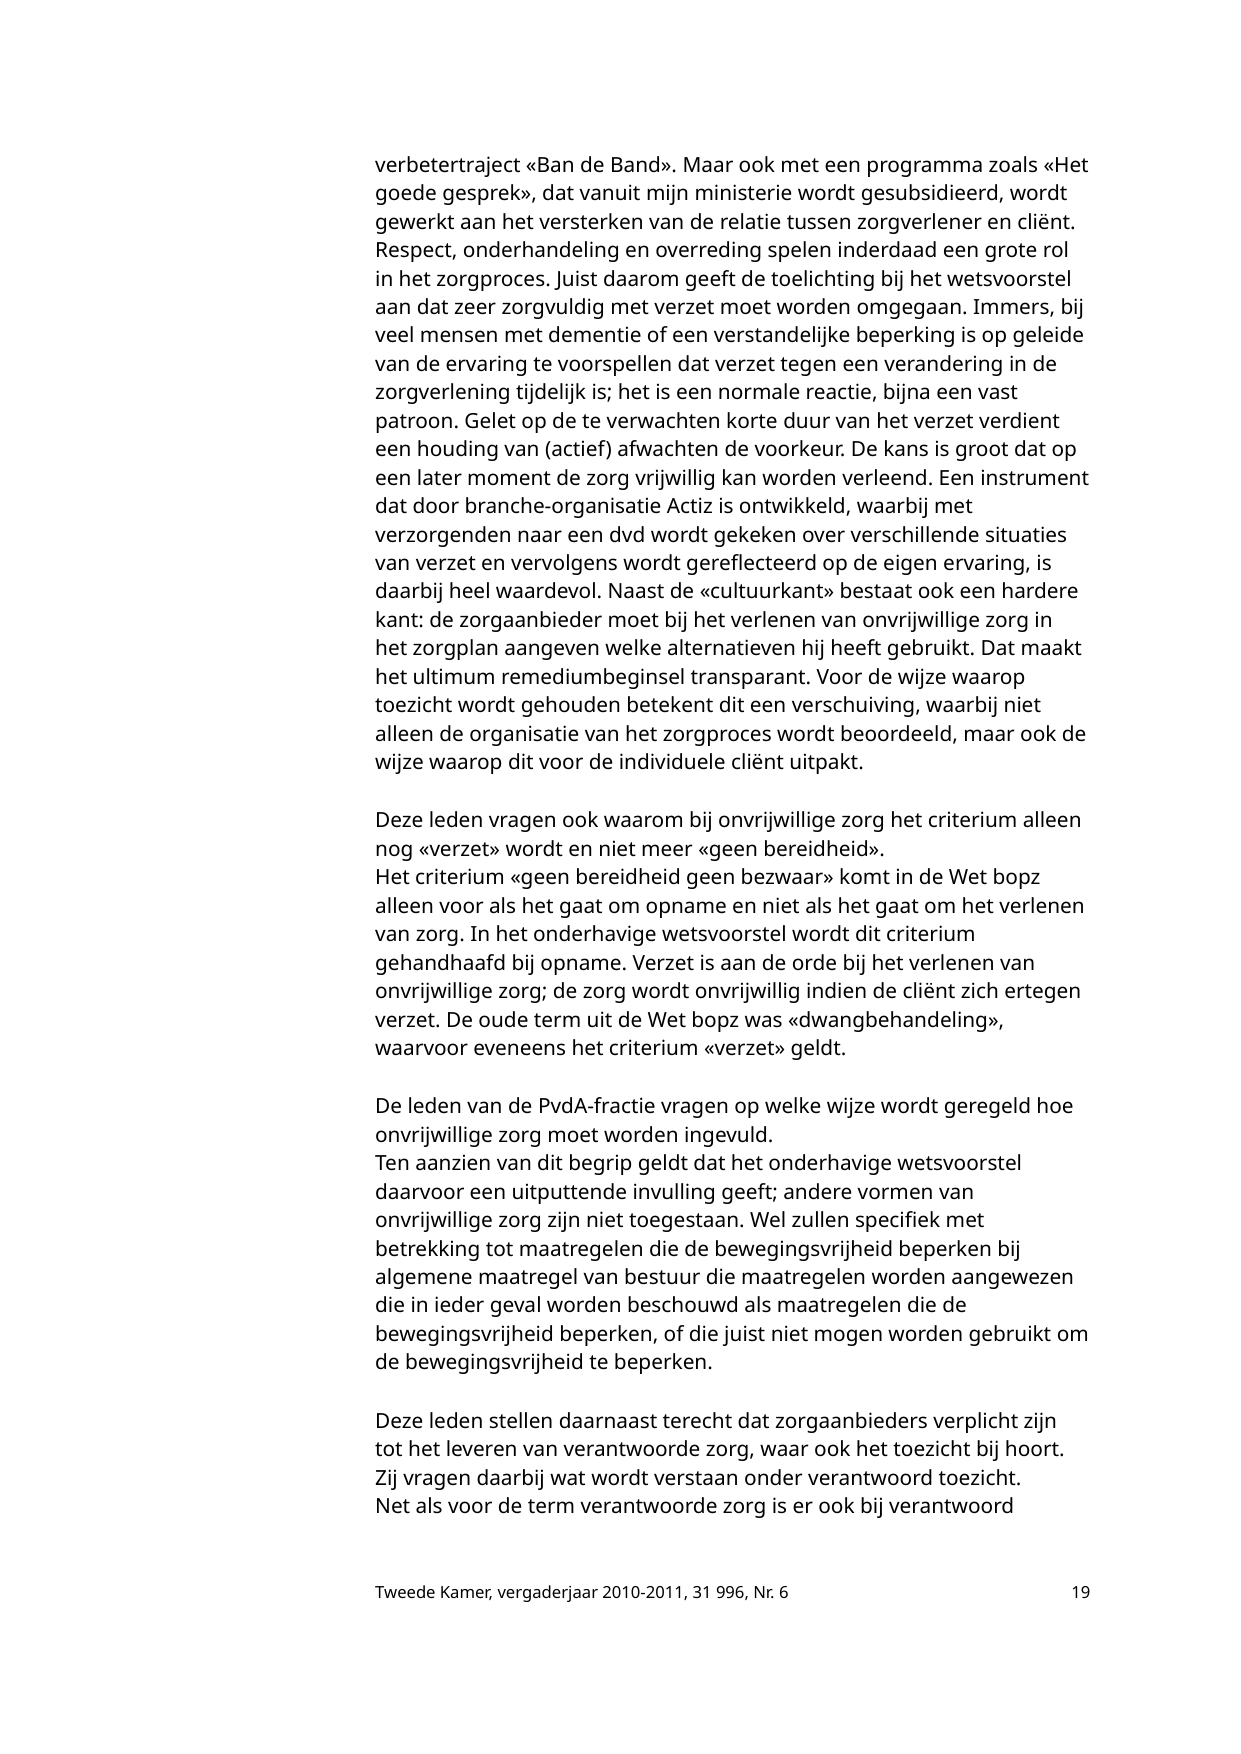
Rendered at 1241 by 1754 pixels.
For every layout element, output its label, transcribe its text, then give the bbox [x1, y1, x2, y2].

text Net als voor de term verantwoorde zorg is er ook bij verantwoord [375, 1491, 1090, 1520]
text De leden van de PvdA-fractie vragen op welke wijze wordt geregeld hoe onvrijwillige zorg moet worden ingevuld. [375, 1092, 1090, 1148]
text Het criterium «geen bereidheid geen bezwaar» komt in de Wet bopz alleen voor als het gaat om opname en niet als het gaat om het verlenen van zorg. In het onderhavige wetsvoorstel wordt dit criterium gehandhaafd bij opname. Verzet is aan de orde bij het verlenen van onvrijwillige zorg; de zorg wordt onvrijwillig indien de cliënt zich ertegen verzet. De oude term uit de Wet bopz was «dwangbehandeling», waarvoor eveneens het criterium «verzet» geldt. [375, 862, 1090, 1062]
text Deze leden vragen ook waarom bij onvrijwillige zorg het criterium alleen nog «verzet» wordt en niet meer «geen bereidheid». [375, 806, 1090, 862]
text Ten aanzien van dit begrip geldt dat het onderhavige wetsvoorstel daarvoor een uitputtende invulling geeft; andere vormen van onvrijwillige zorg zijn niet toegestaan. Wel zullen specifiek met betrekking tot maatregelen die de bewegingsvrijheid beperken bij algemene maatregel van bestuur die maatregelen worden aangewezen die in ieder geval worden beschouwd als maatregelen die de bewegingsvrijheid beperken, of die juist niet mogen worden gebruikt om de bewegingsvrijheid te beperken. [375, 1148, 1090, 1376]
text Deze leden stellen daarnaast terecht dat zorgaanbieders verplicht zijn tot het leveren van verantwoorde zorg, waar ook het toezicht bij hoort. Zij vragen daarbij wat wordt verstaan onder verantwoord toezicht. [375, 1406, 1090, 1491]
text verbetertraject «Ban de Band». Maar ook met een programma zoals «Het goede gesprek», dat vanuit mijn ministerie wordt gesubsidieerd, wordt gewerkt aan het versterken van de relatie tussen zorgverlener en cliënt. Respect, onderhandeling en overreding spelen inderdaad een grote rol in het zorgproces. Juist daarom geeft de toelichting bij het wetsvoorstel aan dat zeer zorgvuldig met verzet moet worden omgegaan. Immers, bij veel mensen met dementie of een verstandelijke beperking is op geleide van de ervaring te voorspellen dat verzet tegen een verandering in de zorgverlening tijdelijk is; het is een normale reactie, bijna een vast patroon. Gelet op de te verwachten korte duur van het verzet verdient een houding van (actief) afwachten de voorkeur. De kans is groot dat op een later moment de zorg vrijwillig kan worden verleend. Een instrument dat door branche-organisatie Actiz is ontwikkeld, waarbij met verzorgenden naar een dvd wordt gekeken over verschillende situaties van verzet en vervolgens wordt gereflecteerd op de eigen ervaring, is daarbij heel waardevol. Naast de «cultuurkant» bestaat ook een hardere kant: de zorgaanbieder moet bij het verlenen van onvrijwillige zorg in het zorgplan aangeven welke alternatieven hij heeft gebruikt. Dat maakt het ultimum remediumbeginsel transparant. Voor de wijze waarop toezicht wordt gehouden betekent dit een verschuiving, waarbij niet alleen de organisatie van het zorgproces wordt beoordeeld, maar ook de wijze waarop dit voor de individuele cliënt uitpakt. [375, 150, 1090, 776]
